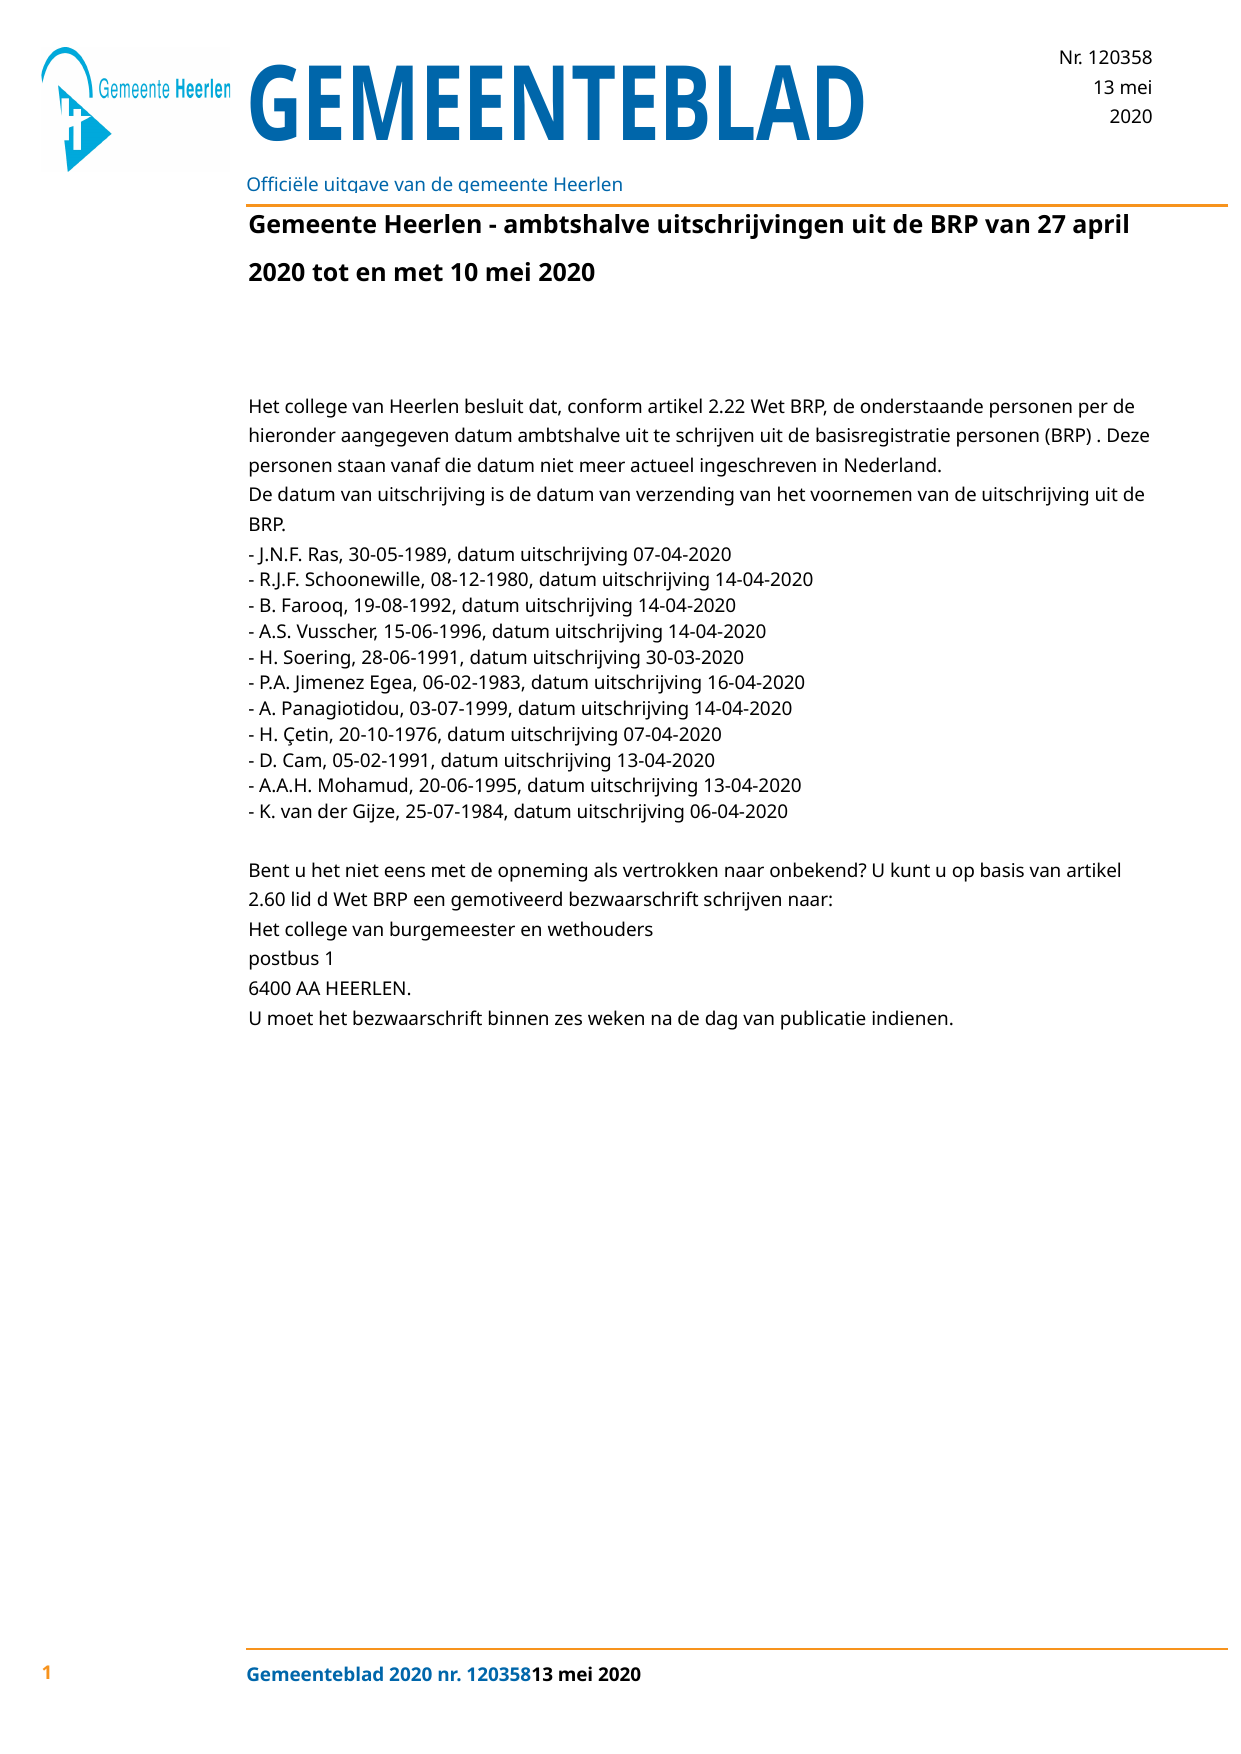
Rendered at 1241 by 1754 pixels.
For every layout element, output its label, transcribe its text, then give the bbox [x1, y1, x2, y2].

text De datum van uitschrijving is de datum van verzending van het voornemen van de uitschrijving uit de BRP. [248, 482, 1152, 537]
table_header - J.N.F. Ras, 30-05-1989, datum uitschrijving 07-04-2020 [248, 541, 1152, 567]
table_cell - D. Cam, 05-02-1991, datum uitschrijving 13-04-2020 [248, 747, 1152, 772]
table_cell - H. Soering, 28-06-1991, datum uitschrijving 30-03-2020 [248, 644, 1152, 669]
picture [41, 47, 59, 70]
table_cell - A. Panagiotidou, 03-07-1999, datum uitschrijving 14-04-2020 [248, 695, 1152, 721]
table_cell - H. Çetin, 20-10-1976, datum uitschrijving 07-04-2020 [248, 721, 1152, 747]
text U moet het bezwaarschrift binnen zes weken na de dag van publicatie indienen. [248, 1005, 1152, 1030]
table_cell - K. van der Gijze, 25-07-1984, datum uitschrijving 06-04-2020 [248, 798, 1152, 824]
picture [41, 47, 231, 172]
text postbus 1 [248, 946, 1152, 971]
table_cell - R.J.F. Schoonewille, 08-12-1980, datum uitschrijving 14-04-2020 [248, 567, 1152, 592]
table_cell - B. Farooq, 19-08-1992, datum uitschrijving 14-04-2020 [248, 593, 1152, 618]
table_cell - A.S. Vusscher, 15-06-1996, datum uitschrijving 14-04-2020 [248, 618, 1152, 644]
text Bent u het niet eens met de opneming als vertrokken naar onbekend? U kunt u op basis van artikel 2.60 lid d Wet BRP een gemotiveerd bezwaarschrift schrijven naar: [248, 857, 1152, 912]
text Het college van burgemeester en wethouders [248, 916, 1152, 942]
text Het college van Heerlen besluit dat, conform artikel 2.22 Wet BRP, de onderstaande personen per de hieronder aangegeven datum ambtshalve uit te schrijven uit de basisregistratie personen (BRP) . Deze personen staan vanaf die datum niet meer actueel ingeschreven in Nederland. [248, 393, 1152, 478]
text Gemeente Heerlen - ambtshalve uitschrijvingen uit de BRP van 27 april 2020 tot en met 10 mei 2020 [248, 207, 1152, 288]
table_cell - P.A. Jimenez Egea, 06-02-1983, datum uitschrijving 16-04-2020 [248, 670, 1152, 695]
text 6400 AA HEERLEN. [248, 975, 1152, 1001]
table_cell - A.A.H. Mohamud, 20-06-1995, datum uitschrijving 13-04-2020 [248, 773, 1152, 798]
